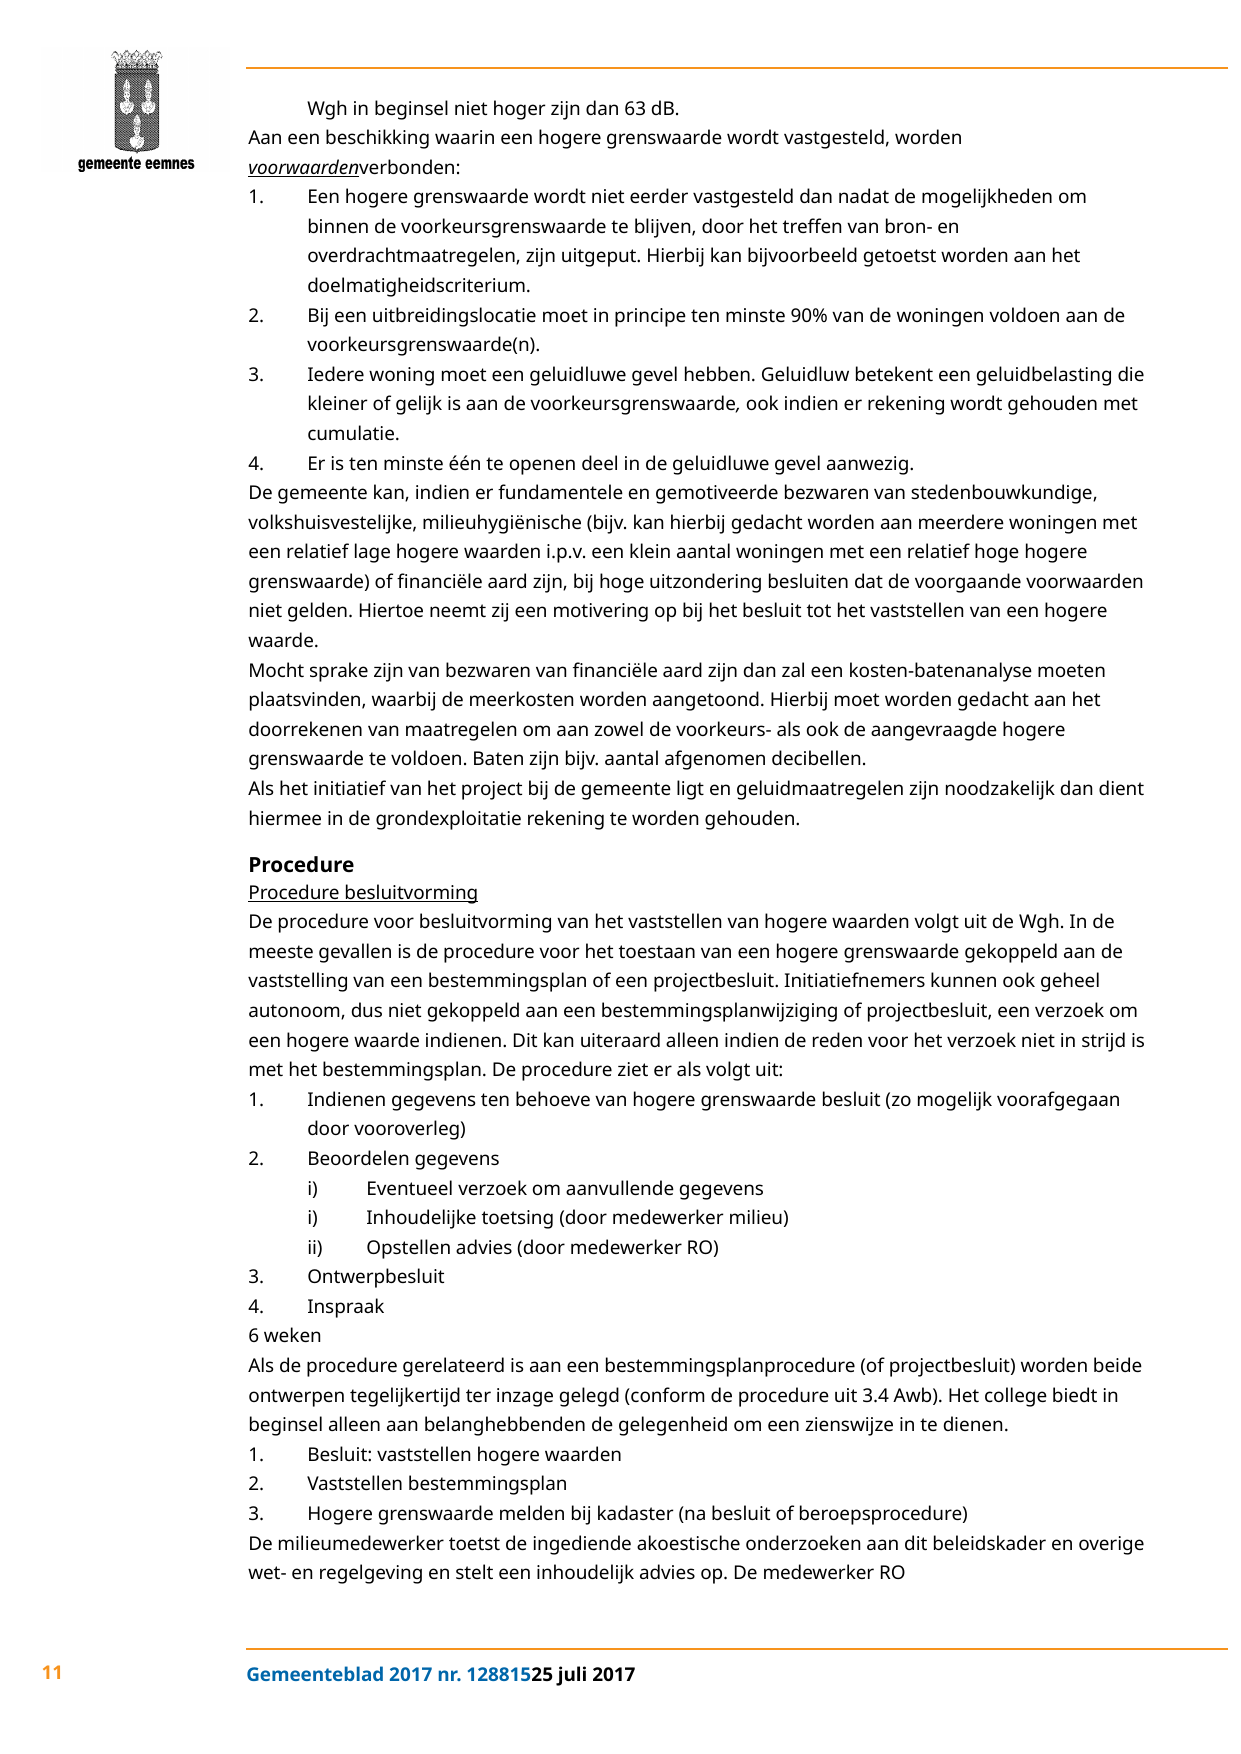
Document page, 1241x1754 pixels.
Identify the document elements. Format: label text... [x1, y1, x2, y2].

list Iedere woning moet een geluidluwe gevel hebben. Geluidluw betekent een geluidbelasting die kleiner of gelijk is aan de voorkeursgrenswaarde, ook indien er rekening wordt gehouden met cumulatie. [248, 361, 1152, 446]
list Opstellen advies (door medewerker RO) [307, 1234, 1152, 1259]
list Wgh in beginsel niet hoger zijn dan 63 dB. [248, 95, 1152, 121]
list Een hogere grenswaarde wordt niet eerder vastgesteld dan nadat de mogelijkheden om binnen de voorkeursgrenswaarde te blijven, door het treffen van bron- en overdrachtmaatregelen, zijn uitgeput. Hierbij kan bijvoorbeeld getoetst worden aan het doelmatigheidscriterium. [248, 183, 1152, 298]
picture [41, 47, 231, 172]
text Procedure [248, 850, 1152, 879]
text Procedure besluitvorming [248, 879, 1152, 904]
text De milieumedewerker toetst de ingediende akoestische onderzoeken aan dit beleidskader en overige wet- en regelgeving en stelt een inhoudelijk advies op. De medewerker RO [248, 1530, 1152, 1585]
list Inspraak [248, 1293, 1152, 1319]
list Ontwerpbesluit [248, 1263, 1152, 1289]
list Hogere grenswaarde melden bij kadaster (na besluit of beroepsprocedure) [248, 1500, 1152, 1526]
list Eventueel verzoek om aanvullende gegevens [307, 1175, 1152, 1200]
list Vaststellen bestemmingsplan [248, 1471, 1152, 1496]
list Bij een uitbreidingslocatie moet in principe ten minste 90% van de woningen voldoen aan de voorkeursgrenswaarde(n). [248, 302, 1152, 357]
list Besluit: vaststellen hogere waarden [248, 1441, 1152, 1467]
text 6 weken [248, 1323, 1152, 1348]
text Aan een beschikking waarin een hogere grenswaarde wordt vastgesteld, worden voorwaardenverbonden: [248, 124, 1152, 180]
list Inhoudelijke toetsing (door medewerker milieu) [307, 1204, 1152, 1230]
text Mocht sprake zijn van bezwaren van financiële aard zijn dan zal een kosten-batenanalyse moeten plaatsvinden, waarbij de meerkosten worden aangetoond. Hierbij moet worden gedacht aan het doorrekenen van maatregelen om aan zowel de voorkeurs- als ook de aangevraagde hogere grenswaarde te voldoen. Baten zijn bijv. aantal afgenomen decibellen. [248, 657, 1152, 771]
list Indienen gegevens ten behoeve van hogere grenswaarde besluit (zo mogelijk voorafgegaan door vooroverleg) [248, 1086, 1152, 1141]
list Er is ten minste één te openen deel in de geluidluwe gevel aanwezig. [248, 450, 1152, 476]
text De gemeente kan, indien er fundamentele en gemotiveerde bezwaren van stedenbouwkundige, volkshuisvestelijke, milieuhygiënische (bijv. kan hierbij gedacht worden aan meerdere woningen met een relatief lage hogere waarden i.p.v. een klein aantal woningen met een relatief hoge hogere grenswaarde) of financiële aard zijn, bij hoge uitzondering besluiten dat de voorgaande voorwaarden niet gelden. Hiertoe neemt zij een motivering op bij het besluit tot het vaststellen van een hogere waarde. [248, 479, 1152, 653]
text Als het initiatief van het project bij de gemeente ligt en geluidmaatregelen zijn noodzakelijk dan dient hiermee in de grondexploitatie rekening te worden gehouden. [248, 775, 1152, 831]
text Als de procedure gerelateerd is aan een bestemmingsplanprocedure (of projectbesluit) worden beide ontwerpen tegelijkertijd ter inzage gelegd (conform de procedure uit 3.4 Awb). Het college biedt in beginsel alleen aan belanghebbenden de gelegenheid om een zienswijze in te dienen. [248, 1352, 1152, 1437]
list Beoordelen gegevens [248, 1145, 1152, 1171]
text De procedure voor besluitvorming van het vaststellen van hogere waarden volgt uit de Wgh. In de meeste gevallen is de procedure voor het toestaan van een hogere grenswaarde gekoppeld aan de vaststelling van een bestemmingsplan of een projectbesluit. Initiatiefnemers kunnen ook geheel autonoom, dus niet gekoppeld aan een bestemmingsplanwijziging of projectbesluit, een verzoek om een hogere waarde indienen. Dit kan uiteraard alleen indien de reden voor het verzoek niet in strijd is met het bestemmingsplan. De procedure ziet er als volgt uit: [248, 908, 1152, 1082]
